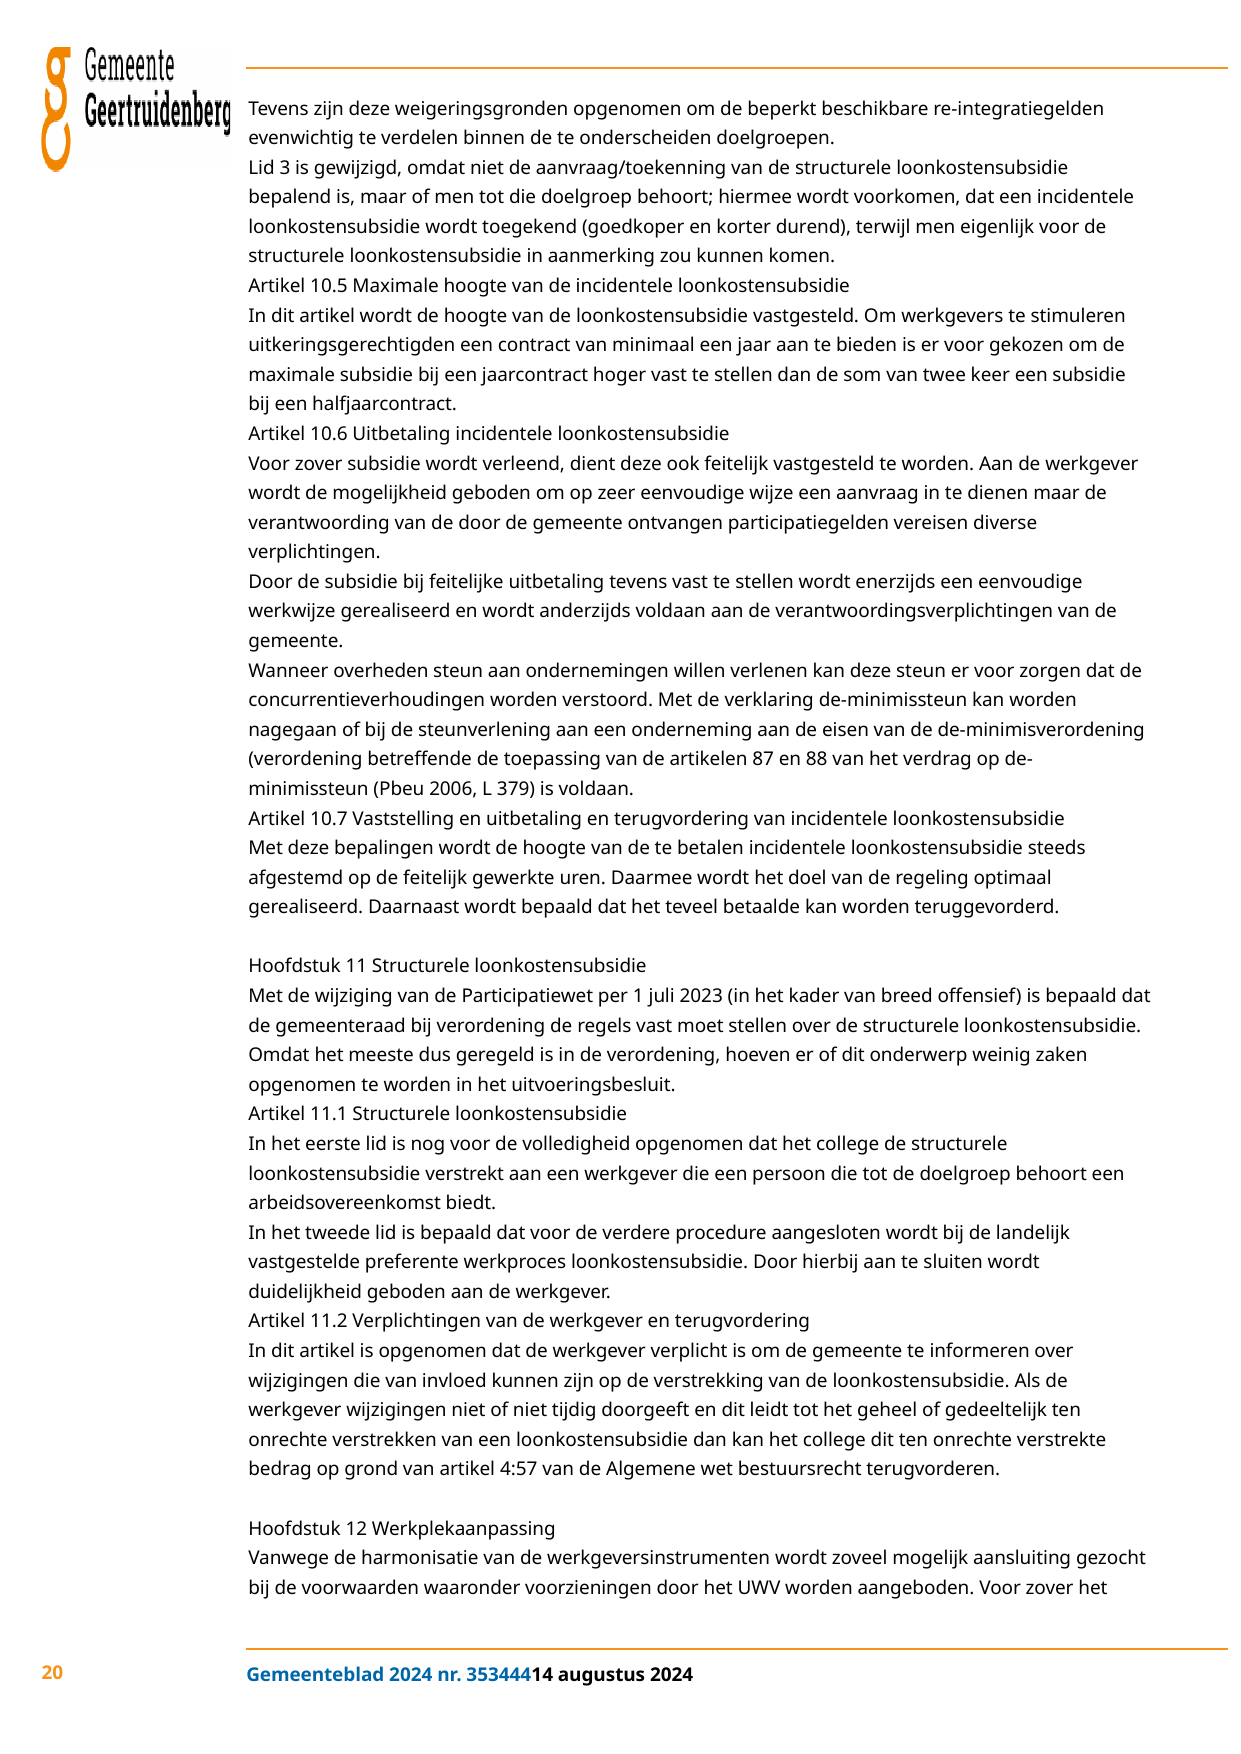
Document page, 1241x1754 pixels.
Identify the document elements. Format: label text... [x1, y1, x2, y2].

text Artikel 11.1 Structurele loonkostensubsidie [248, 1101, 1152, 1126]
text In dit artikel is opgenomen dat de werkgever verplicht is om de gemeente te informeren over wijzigingen die van invloed kunnen zijn op de verstrekking van de loonkostensubsidie. Als de werkgever wijzigingen niet of niet tijdig doorgeeft en dit leidt tot het geheel of gedeeltelijk ten onrechte verstrekken van een loonkostensubsidie dan kan het college dit ten onrechte verstrekte bedrag op grond van artikel 4:57 van de Algemene wet bestuursrecht terugvorderen. [248, 1337, 1152, 1481]
text Artikel 11.2 Verplichtingen van de werkgever en terugvordering [248, 1308, 1152, 1333]
text Voor zover subsidie wordt verleend, dient deze ook feitelijk vastgesteld te worden. Aan de werkgever wordt de mogelijkheid geboden om op zeer eenvoudige wijze een aanvraag in te dienen maar de verantwoording van de door de gemeente ontvangen participatiegelden vereisen diverse verplichtingen. [248, 450, 1152, 564]
text Wanneer overheden steun aan ondernemingen willen verlenen kan deze steun er voor zorgen dat de concurrentieverhoudingen worden verstoord. Met de verklaring de-minimissteun kan worden nagegaan of bij de steunverlening aan een onderneming aan de eisen van de de-minimisverordening (verordening betreffende de toepassing van de artikelen 87 en 88 van het verdrag op de-minimissteun (Pbeu 2006, L 379) is voldaan. [248, 657, 1152, 801]
text Tevens zijn deze weigeringsgronden opgenomen om de beperkt beschikbare re-integratiegelden evenwichtig te verdelen binnen de te onderscheiden doelgroepen. [248, 95, 1152, 150]
text Hoofdstuk 12 Werkplekaanpassing [248, 1515, 1152, 1541]
text Door de subsidie bij feitelijke uitbetaling tevens vast te stellen wordt enerzijds een eenvoudige werkwijze gerealiseerd en wordt anderzijds voldaan aan de verantwoordingsverplichtingen van de gemeente. [248, 568, 1152, 653]
text Met de wijziging van de Participatiewet per 1 juli 2023 (in het kader van breed offensief) is bepaald dat de gemeenteraad bij verordening de regels vast moet stellen over de structurele loonkostensubsidie. Omdat het meeste dus geregeld is in de verordening, hoeven er of dit onderwerp weinig zaken opgenomen te worden in het uitvoeringsbesluit. [248, 982, 1152, 1097]
text Artikel 10.7 Vaststelling en uitbetaling en terugvordering van incidentele loonkostensubsidie [248, 805, 1152, 831]
picture [41, 47, 231, 172]
text Vanwege de harmonisatie van de werkgeversinstrumenten wordt zoveel mogelijk aansluiting gezocht bij de voorwaarden waaronder voorzieningen door het UWV worden aangeboden. Voor zover het [248, 1544, 1152, 1600]
text Met deze bepalingen wordt de hoogte van de te betalen incidentele loonkostensubsidie steeds afgestemd op de feitelijk gewerkte uren. Daarmee wordt het doel van de regeling optimaal gerealiseerd. Daarnaast wordt bepaald dat het teveel betaalde kan worden teruggevorderd. [248, 834, 1152, 919]
text In dit artikel wordt de hoogte van de loonkostensubsidie vastgesteld. Om werkgevers te stimuleren uitkeringsgerechtigden een contract van minimaal een jaar aan te bieden is er voor gekozen om de maximale subsidie bij een jaarcontract hoger vast te stellen dan de som van twee keer een subsidie bij een halfjaarcontract. [248, 302, 1152, 416]
text Artikel 10.5 Maximale hoogte van de incidentele loonkostensubsidie [248, 272, 1152, 298]
text In het eerste lid is nog voor de volledigheid opgenomen dat het college de structurele loonkostensubsidie verstrekt aan een werkgever die een persoon die tot de doelgroep behoort een arbeidsovereenkomst biedt. [248, 1130, 1152, 1215]
text Artikel 10.6 Uitbetaling incidentele loonkostensubsidie [248, 420, 1152, 446]
text Lid 3 is gewijzigd, omdat niet de aanvraag/toekenning van de structurele loonkostensubsidie bepalend is, maar of men tot die doelgroep behoort; hiermee wordt voorkomen, dat een incidentele loonkostensubsidie wordt toegekend (goedkoper en korter durend), terwijl men eigenlijk voor de structurele loonkostensubsidie in aanmerking zou kunnen komen. [248, 154, 1152, 268]
text In het tweede lid is bepaald dat voor de verdere procedure aangesloten wordt bij de landelijk vastgestelde preferente werkproces loonkostensubsidie. Door hierbij aan te sluiten wordt duidelijkheid geboden aan de werkgever. [248, 1219, 1152, 1304]
text Hoofdstuk 11 Structurele loonkostensubsidie [248, 953, 1152, 978]
